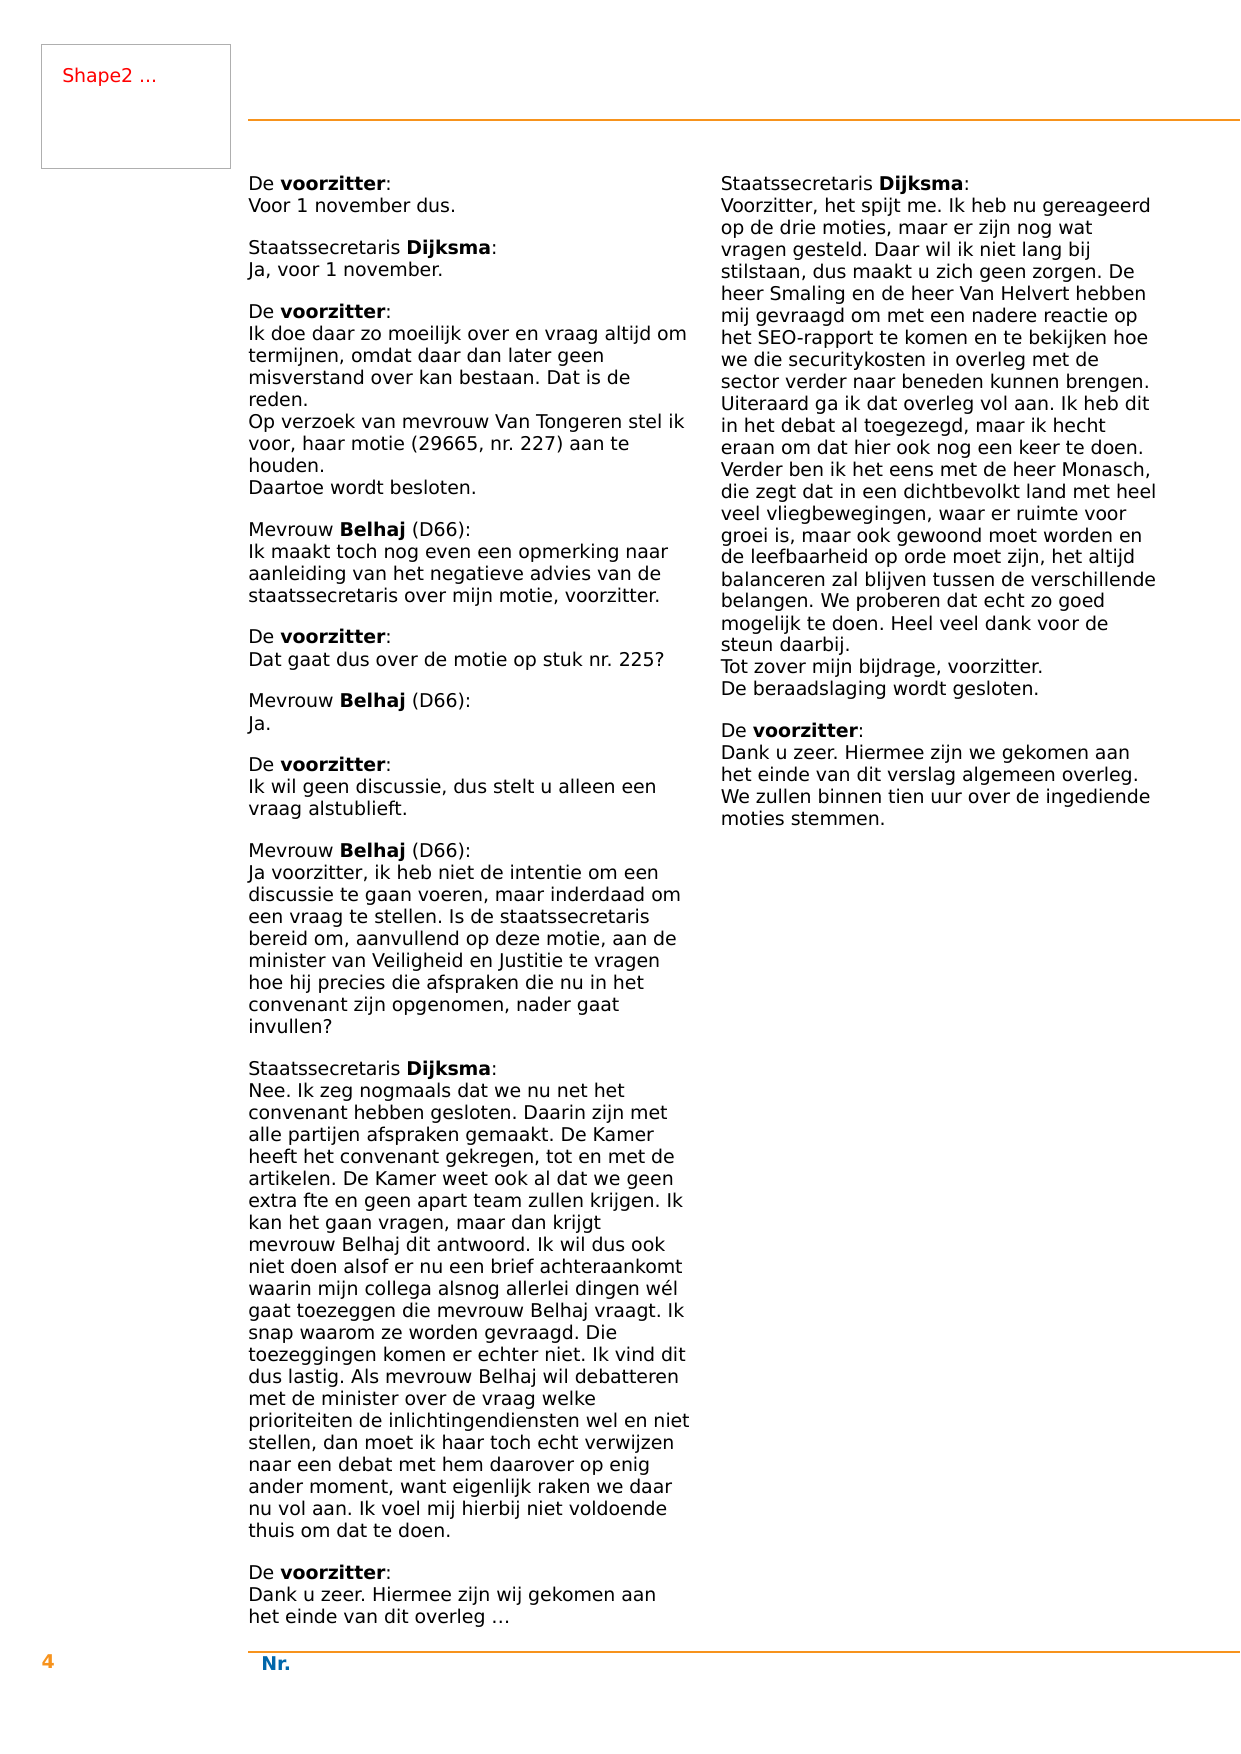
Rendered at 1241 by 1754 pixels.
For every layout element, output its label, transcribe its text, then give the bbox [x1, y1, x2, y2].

text Dank u zeer. Hiermee zijn wij gekomen aan het einde van dit overleg … [248, 1584, 691, 1628]
text Tot zover mijn bijdrage, voorzitter. [721, 656, 1163, 678]
text Voor 1 november dus. [248, 195, 691, 217]
text De voorzitter: [721, 720, 1163, 742]
text Ik doe daar zo moeilijk over en vraag altijd om termijnen, omdat daar dan later geen misverstand over kan bestaan. Dat is de reden. [248, 323, 691, 411]
text De voorzitter: [248, 301, 691, 323]
text De voorzitter: [248, 754, 691, 776]
text Daartoe wordt besloten. [248, 477, 691, 498]
text Ik maakt toch nog even een opmerking naar aanleiding van het negatieve advies van de staatssecretaris over mijn motie, voorzitter. [248, 541, 691, 606]
text Voorzitter, het spijt me. Ik heb nu gereageerd op de drie moties, maar er zijn nog wat vragen gesteld. Daar wil ik niet lang bij stilstaan, dus maakt u zich geen zorgen. De heer Smaling en de heer Van Helvert hebben mij gevraagd om met een nadere reactie op het SEO-rapport te komen en te bekijken hoe we die securitykosten in overleg met de sector verder naar beneden kunnen brengen. Uiteraard ga ik dat overleg vol aan. Ik heb dit in het debat al toegezegd, maar ik hecht eraan om dat hier ook nog een keer te doen. [721, 195, 1163, 458]
text Dat gaat dus over de motie op stuk nr. 225? [248, 648, 691, 670]
text Ja. [248, 712, 691, 734]
text Staatssecretaris Dijksma: [721, 173, 1163, 195]
text Verder ben ik het eens met de heer Monasch, die zegt dat in een dichtbevolkt land met heel veel vliegbewegingen, waar er ruimte voor groei is, maar ook gewoond moet worden en de leefbaarheid op orde moet zijn, het altijd balanceren zal blijven tussen de verschillende belangen. We proberen dat echt zo goed mogelijk te doen. Heel veel dank voor de steun daarbij. [721, 458, 1163, 656]
text Mevrouw Belhaj (D66): [248, 518, 691, 541]
text De voorzitter: [248, 626, 691, 648]
text Op verzoek van mevrouw Van Tongeren stel ik voor, haar motie (29665, nr. 227) aan te houden. [248, 411, 691, 477]
text De beraadslaging wordt gesloten. [721, 678, 1163, 700]
text Ja voorzitter, ik heb niet de intentie om een discussie te gaan voeren, maar inderdaad om een vraag te stellen. Is de staatssecretaris bereid om, aanvullend op deze motie, aan de minister van Veiligheid en Justitie te vragen hoe hij precies die afspraken die nu in het convenant zijn opgenomen, nader gaat invullen? [248, 862, 691, 1038]
text Ja, voor 1 november. [248, 259, 691, 281]
text Ik wil geen discussie, dus stelt u alleen een vraag alstublieft. [248, 776, 691, 820]
text De voorzitter: [248, 173, 691, 195]
text Staatssecretaris Dijksma: [248, 237, 691, 259]
text De voorzitter: [248, 1562, 691, 1584]
text Mevrouw Belhaj (D66): [248, 690, 691, 712]
text Nee. Ik zeg nogmaals dat we nu net het convenant hebben gesloten. Daarin zijn met alle partijen afspraken gemaakt. De Kamer heeft het convenant gekregen, tot en met de artikelen. De Kamer weet ook al dat we geen extra fte en geen apart team zullen krijgen. Ik kan het gaan vragen, maar dan krijgt mevrouw Belhaj dit antwoord. Ik wil dus ook niet doen alsof er nu een brief achteraankomt waarin mijn collega alsnog allerlei dingen wél gaat toezeggen die mevrouw Belhaj vraagt. Ik snap waarom ze worden gevraagd. Die toezeggingen komen er echter niet. Ik vind dit dus lastig. Als mevrouw Belhaj wil debatteren met de minister over de vraag welke prioriteiten de inlichtingendiensten wel en niet stellen, dan moet ik haar toch echt verwijzen naar een debat met hem daarover op enig ander moment, want eigenlijk raken we daar nu vol aan. Ik voel mij hierbij niet voldoende thuis om dat te doen. [248, 1080, 691, 1542]
text Dank u zeer. Hiermee zijn we gekomen aan het einde van dit verslag algemeen overleg. We zullen binnen tien uur over de ingediende moties stemmen. [721, 742, 1163, 830]
text Mevrouw Belhaj (D66): [248, 840, 691, 862]
text Staatssecretaris Dijksma: [248, 1058, 691, 1080]
